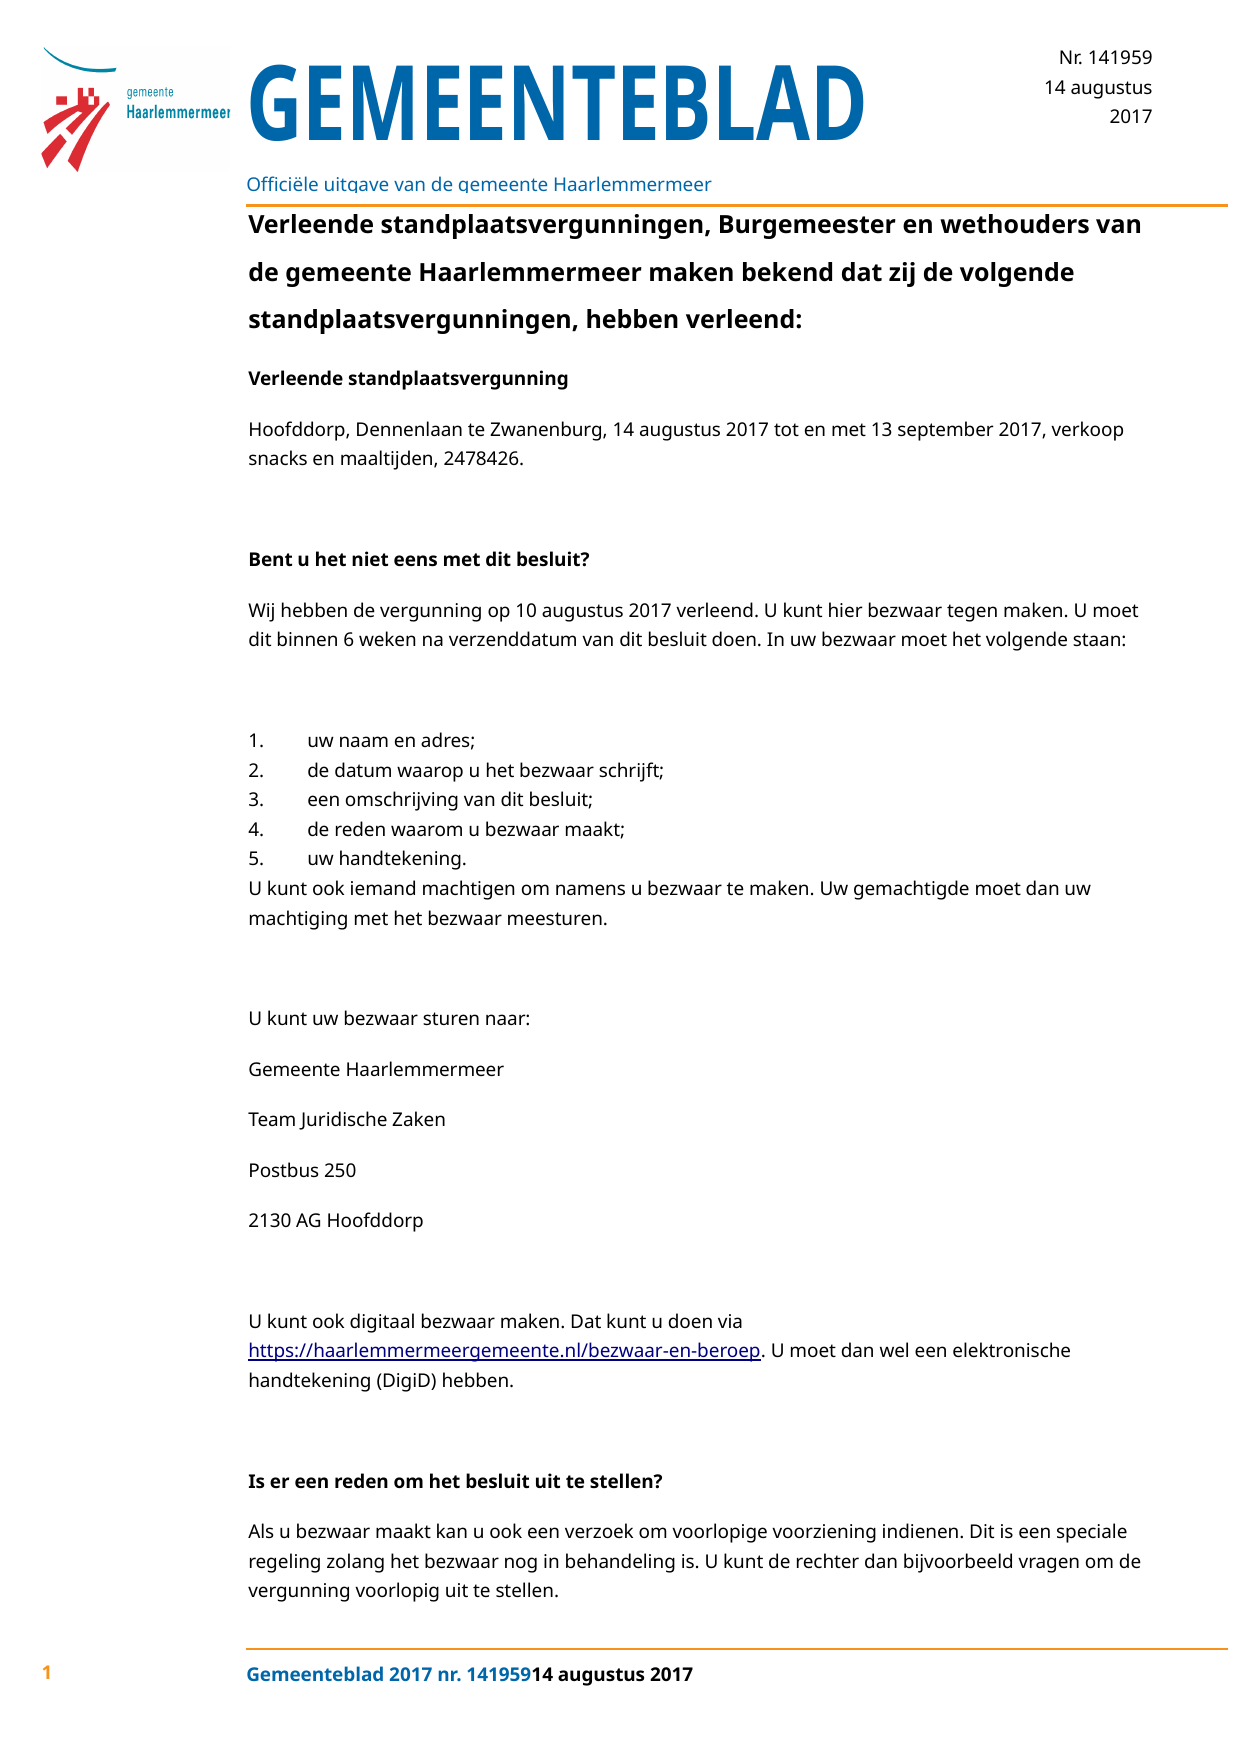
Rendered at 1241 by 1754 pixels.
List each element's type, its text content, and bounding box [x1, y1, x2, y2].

text Verleende standplaatsvergunningen, Burgemeester en wethouders van de gemeente Haarlemmermeer maken bekend dat zij de volgende standplaatsvergunningen, hebben verleend: [248, 207, 1152, 336]
list uw naam en adres; [248, 727, 1152, 753]
list de datum waarop u het bezwaar schrijft; [248, 757, 1152, 782]
text Verleende standplaatsvergunning [248, 366, 1152, 391]
list de reden waarom u bezwaar maakt; [248, 816, 1152, 842]
list uw handtekening. [248, 846, 1152, 871]
text Postbus 250 [248, 1157, 1152, 1182]
text U kunt ook iemand machtigen om namens u bezwaar te maken. Uw gemachtigde moet dan uw machtiging met het bezwaar meesturen. [248, 875, 1152, 930]
text Gemeente Haarlemmermeer [248, 1056, 1152, 1082]
text Is er een reden om het besluit uit te stellen? [248, 1468, 1152, 1494]
list een omschrijving van dit besluit; [248, 786, 1152, 812]
text U kunt ook digitaal bezwaar maken. Dat kunt u doen via https://haarlemmermeergemeente.nl/bezwaar-en-beroep. U moet dan wel een elektronische handtekening (DigiD) hebben. [248, 1308, 1152, 1393]
picture [41, 47, 231, 172]
text Wij hebben de vergunning op 10 augustus 2017 verleend. U kunt hier bezwaar tegen maken. U moet dit binnen 6 weken na verzenddatum van dit besluit doen. In uw bezwaar moet het volgende staan: [248, 597, 1152, 652]
text Als u bezwaar maakt kan u ook een verzoek om voorlopige voorziening indienen. Dit is een speciale regeling zolang het bezwaar nog in behandeling is. U kunt de rechter dan bijvoorbeeld vragen om de vergunning voorlopig uit te stellen. [248, 1518, 1152, 1603]
text Team Juridische Zaken [248, 1106, 1152, 1132]
text Bent u het niet eens met dit besluit? [248, 546, 1152, 572]
text Hoofddorp, Dennenlaan te Zwanenburg, 14 augustus 2017 tot en met 13 september 2017, verkoop snacks en maaltijden, 2478426. [248, 416, 1152, 471]
text U kunt uw bezwaar sturen naar: [248, 1006, 1152, 1031]
text 2130 AG Hoofddorp [248, 1207, 1152, 1233]
